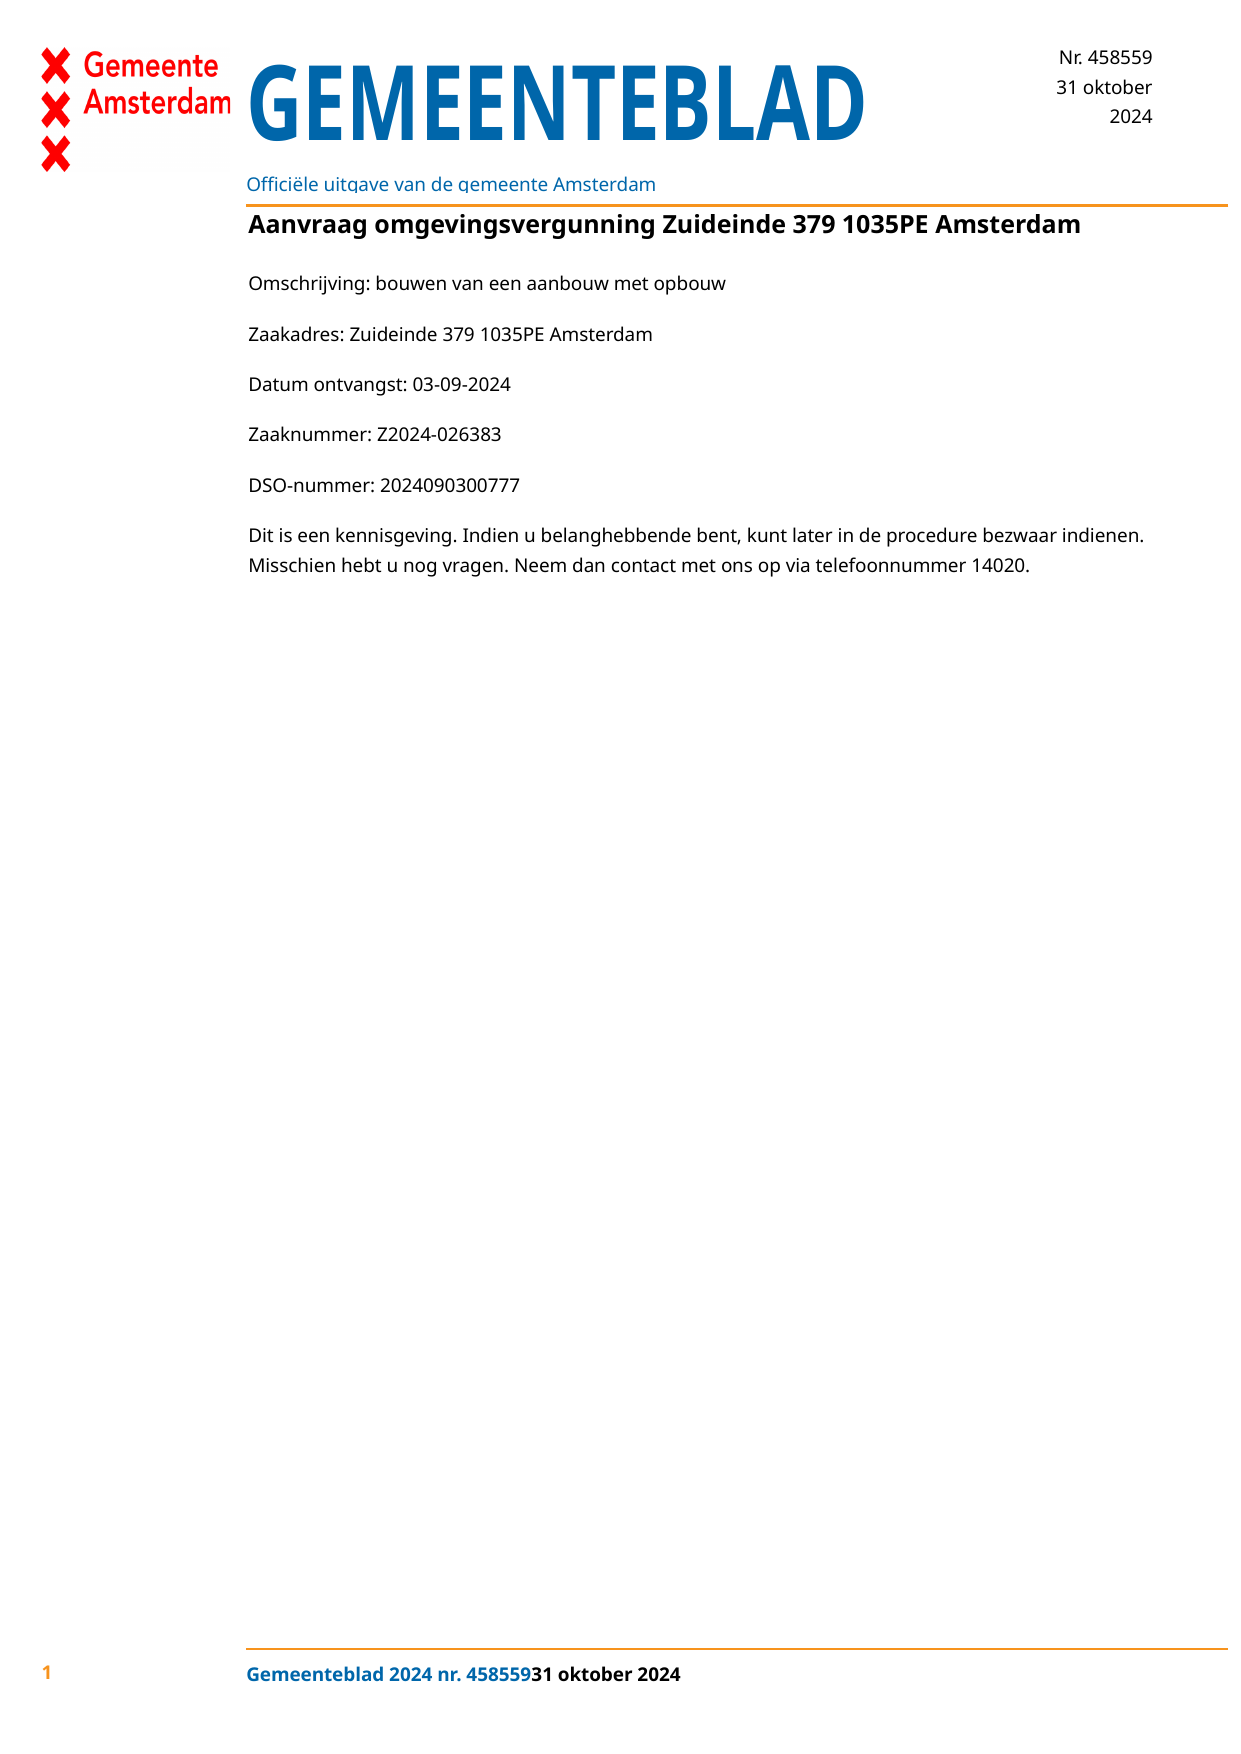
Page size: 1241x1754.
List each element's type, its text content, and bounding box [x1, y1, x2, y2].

text Zaaknummer: Z2024-026383 [248, 422, 1152, 447]
text DSO-nummer: 2024090300777 [248, 472, 1152, 498]
text Datum ontvangst: 03-09-2024 [248, 371, 1152, 397]
text Zaakadres: Zuideinde 379 1035PE Amsterdam [248, 321, 1152, 346]
text Omschrijving: bouwen van een aanbouw met opbouw [248, 270, 1152, 296]
text Dit is een kennisgeving. Indien u belanghebbende bent, kunt later in de procedure bezwaar indienen. Misschien hebt u nog vragen. Neem dan contact met ons op via telefoonnummer 14020. [248, 522, 1152, 578]
text Aanvraag omgevingsvergunning Zuideinde 379 1035PE Amsterdam [248, 207, 1152, 241]
picture [41, 47, 231, 172]
